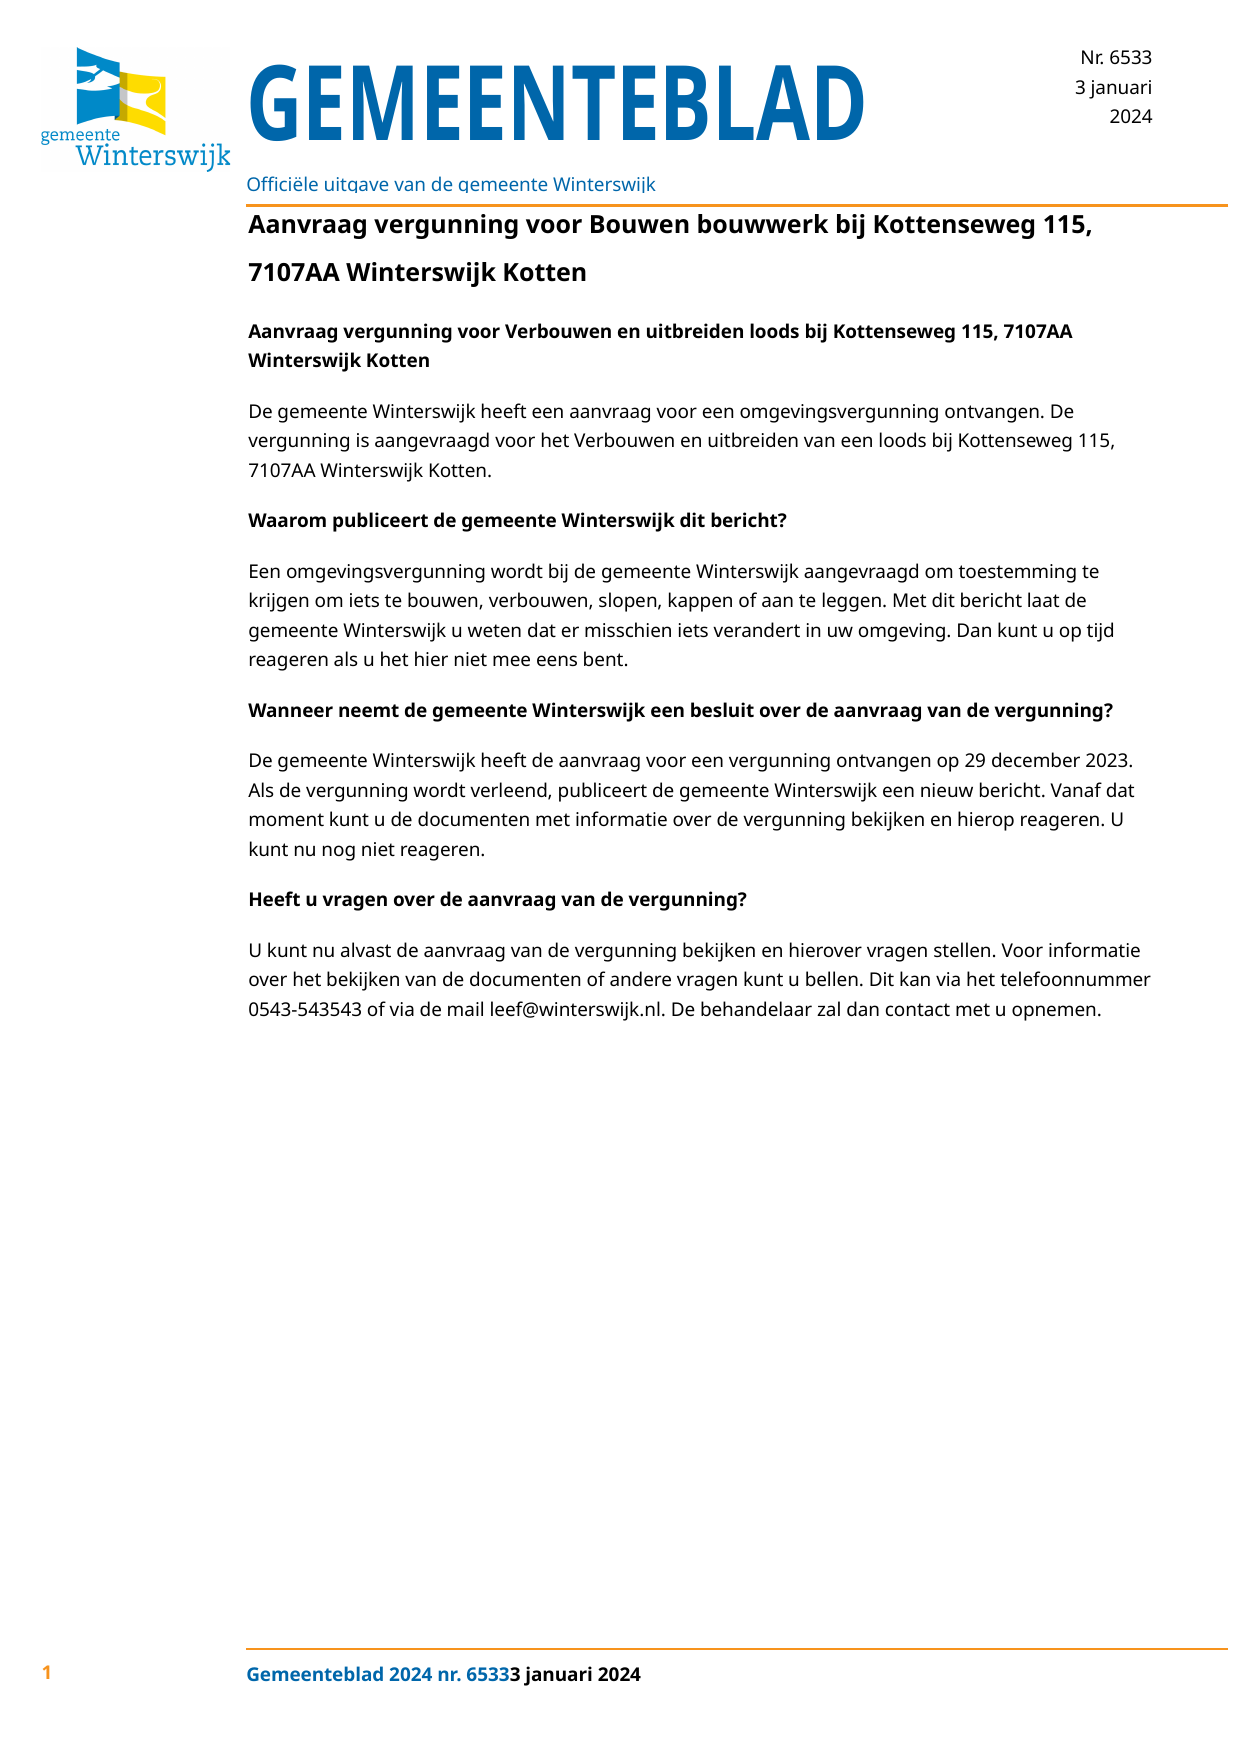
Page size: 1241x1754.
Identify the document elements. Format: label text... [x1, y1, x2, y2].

picture [41, 47, 231, 172]
text De gemeente Winterswijk heeft de aanvraag voor een vergunning ontvangen op 29 december 2023. Als de vergunning wordt verleend, publiceert de gemeente Winterswijk een nieuw bericht. Vanaf dat moment kunt u de documenten met informatie over de vergunning bekijken en hierop reageren. U kunt nu nog niet reageren. [248, 747, 1152, 862]
text Wanneer neemt de gemeente Winterswijk een besluit over de aanvraag van de vergunning? [248, 697, 1152, 723]
text Heeft u vragen over de aanvraag van de vergunning? [248, 887, 1152, 912]
picture [225, 153, 231, 162]
text Een omgevingsvergunning wordt bij de gemeente Winterswijk aangevraagd om toestemming te krijgen om iets te bouwen, verbouwen, slopen, kappen of aan te leggen. Met dit bericht laat de gemeente Winterswijk u weten dat er misschien iets verandert in uw omgeving. Dan kunt u op tijd reageren als u het hier niet mee eens bent. [248, 558, 1152, 672]
text Waarom publiceert de gemeente Winterswijk dit bericht? [248, 507, 1152, 533]
text U kunt nu alvast de aanvraag van de vergunning bekijken en hierover vragen stellen. Voor informatie over het bekijken van de documenten of andere vragen kunt u bellen. Dit kan via het telefoonnummer 0543-543543 of via de mail leef@winterswijk.nl. De behandelaar zal dan contact met u opnemen. [248, 937, 1152, 1022]
text Aanvraag vergunning voor Verbouwen en uitbreiden loods bij Kottenseweg 115, 7107AA Winterswijk Kotten [248, 318, 1152, 373]
text Aanvraag vergunning voor Bouwen bouwwerk bij Kottenseweg 115, 7107AA Winterswijk Kotten [248, 207, 1152, 288]
text De gemeente Winterswijk heeft een aanvraag voor een omgevingsvergunning ontvangen. De vergunning is aangevraagd voor het Verbouwen en uitbreiden van een loods bij Kottenseweg 115, 7107AA Winterswijk Kotten. [248, 398, 1152, 483]
